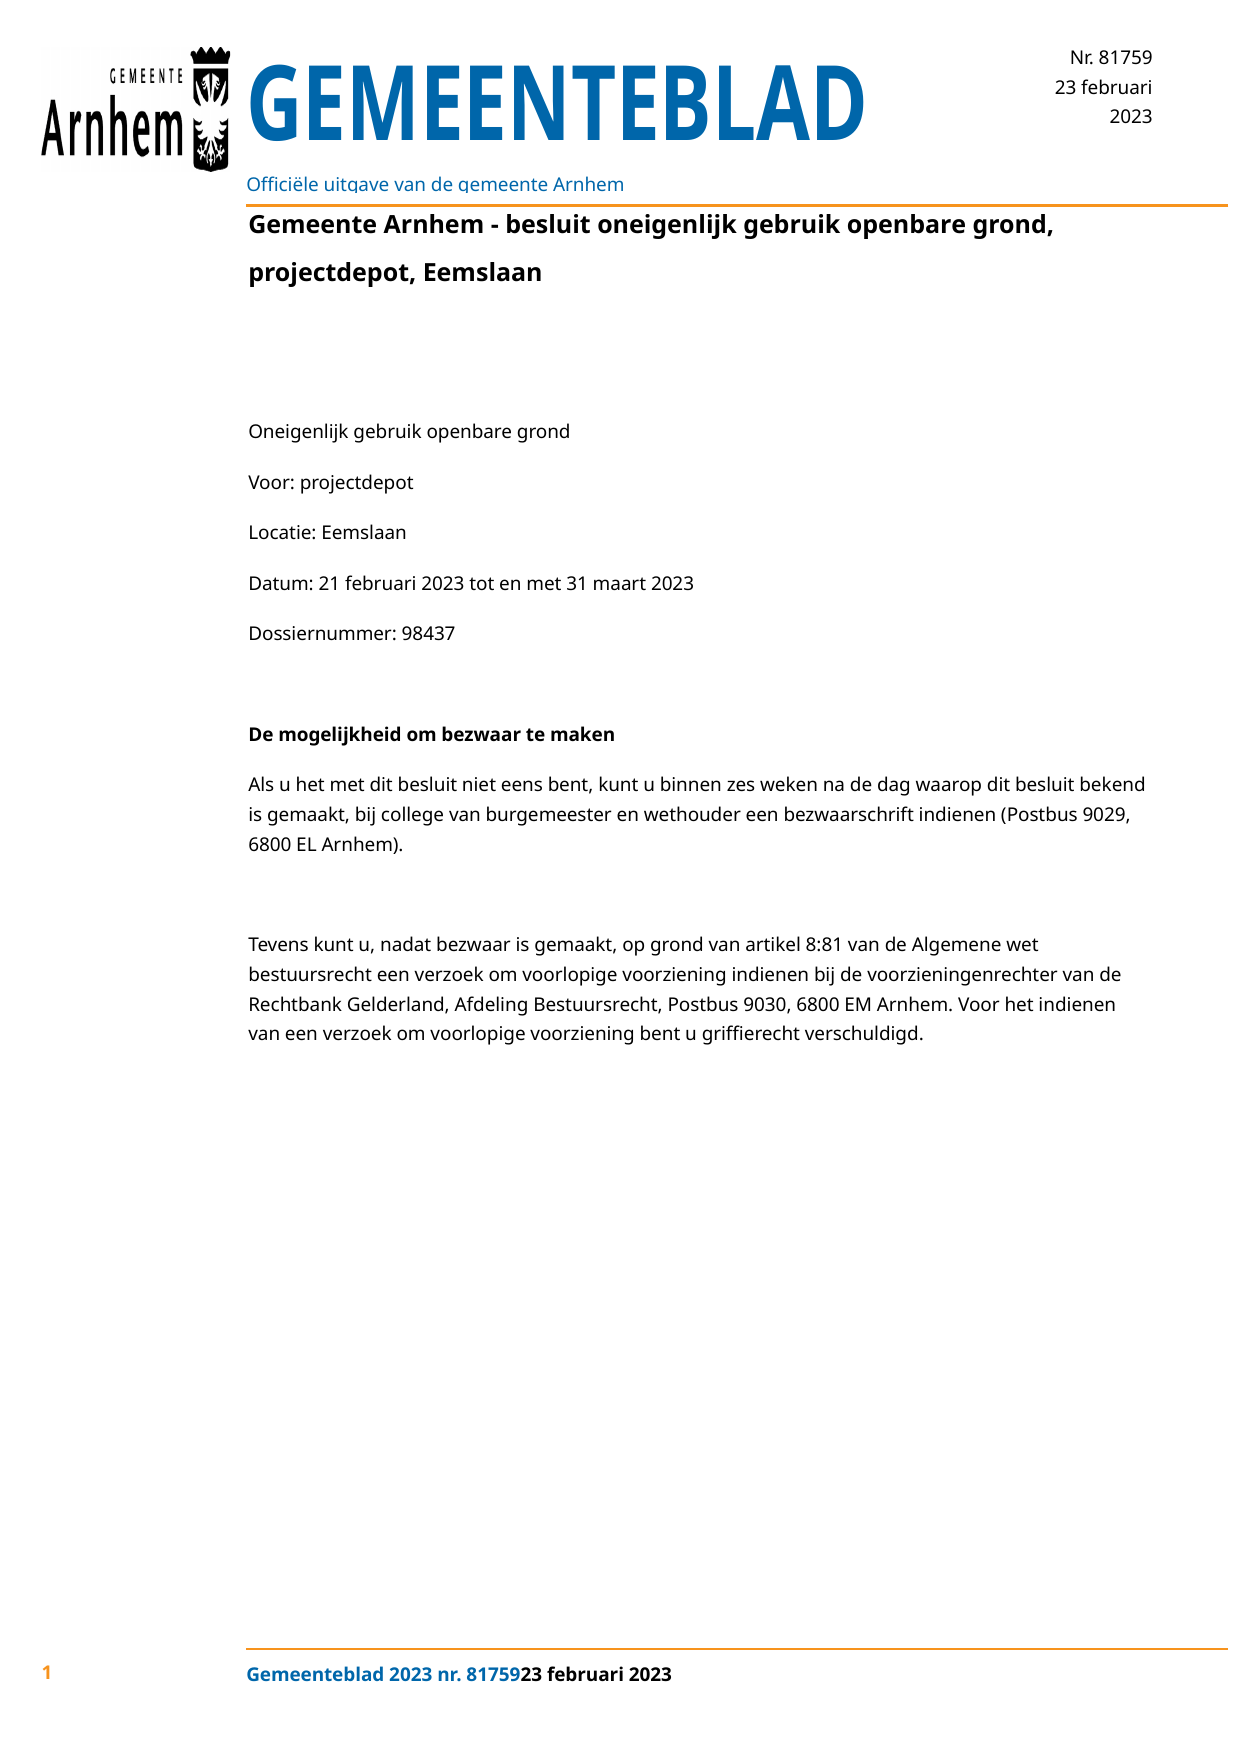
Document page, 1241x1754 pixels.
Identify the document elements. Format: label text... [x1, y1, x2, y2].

text Oneigenlijk gebruik openbare grond [248, 419, 1152, 444]
text Als u het met dit besluit niet eens bent, kunt u binnen zes weken na de dag waarop dit besluit bekend is gemaakt, bij college van burgemeester en wethouder een bezwaarschrift indienen (Postbus 9029, 6800 EL Arnhem). [248, 772, 1152, 857]
text Locatie: Eemslaan [248, 519, 1152, 545]
text Datum: 21 februari 2023 tot en met 31 maart 2023 [248, 570, 1152, 596]
text Tevens kunt u, nadat bezwaar is gemaakt, op grond van artikel 8:81 van de Algemene wet bestuursrecht een verzoek om voorlopige voorziening indienen bij de voorzieningenrechter van de Rechtbank Gelderland, Afdeling Bestuursrecht, Postbus 9030, 6800 EM Arnhem. Voor het indienen van een verzoek om voorlopige voorziening bent u griffierecht verschuldigd. [248, 932, 1152, 1046]
picture [41, 47, 231, 172]
text Dossiernummer: 98437 [248, 620, 1152, 646]
text Gemeente Arnhem - besluit oneigenlijk gebruik openbare grond, projectdepot, Eemslaan [248, 207, 1152, 288]
text De mogelijkheid om bezwaar te maken [248, 721, 1152, 747]
text Voor: projectdepot [248, 469, 1152, 495]
